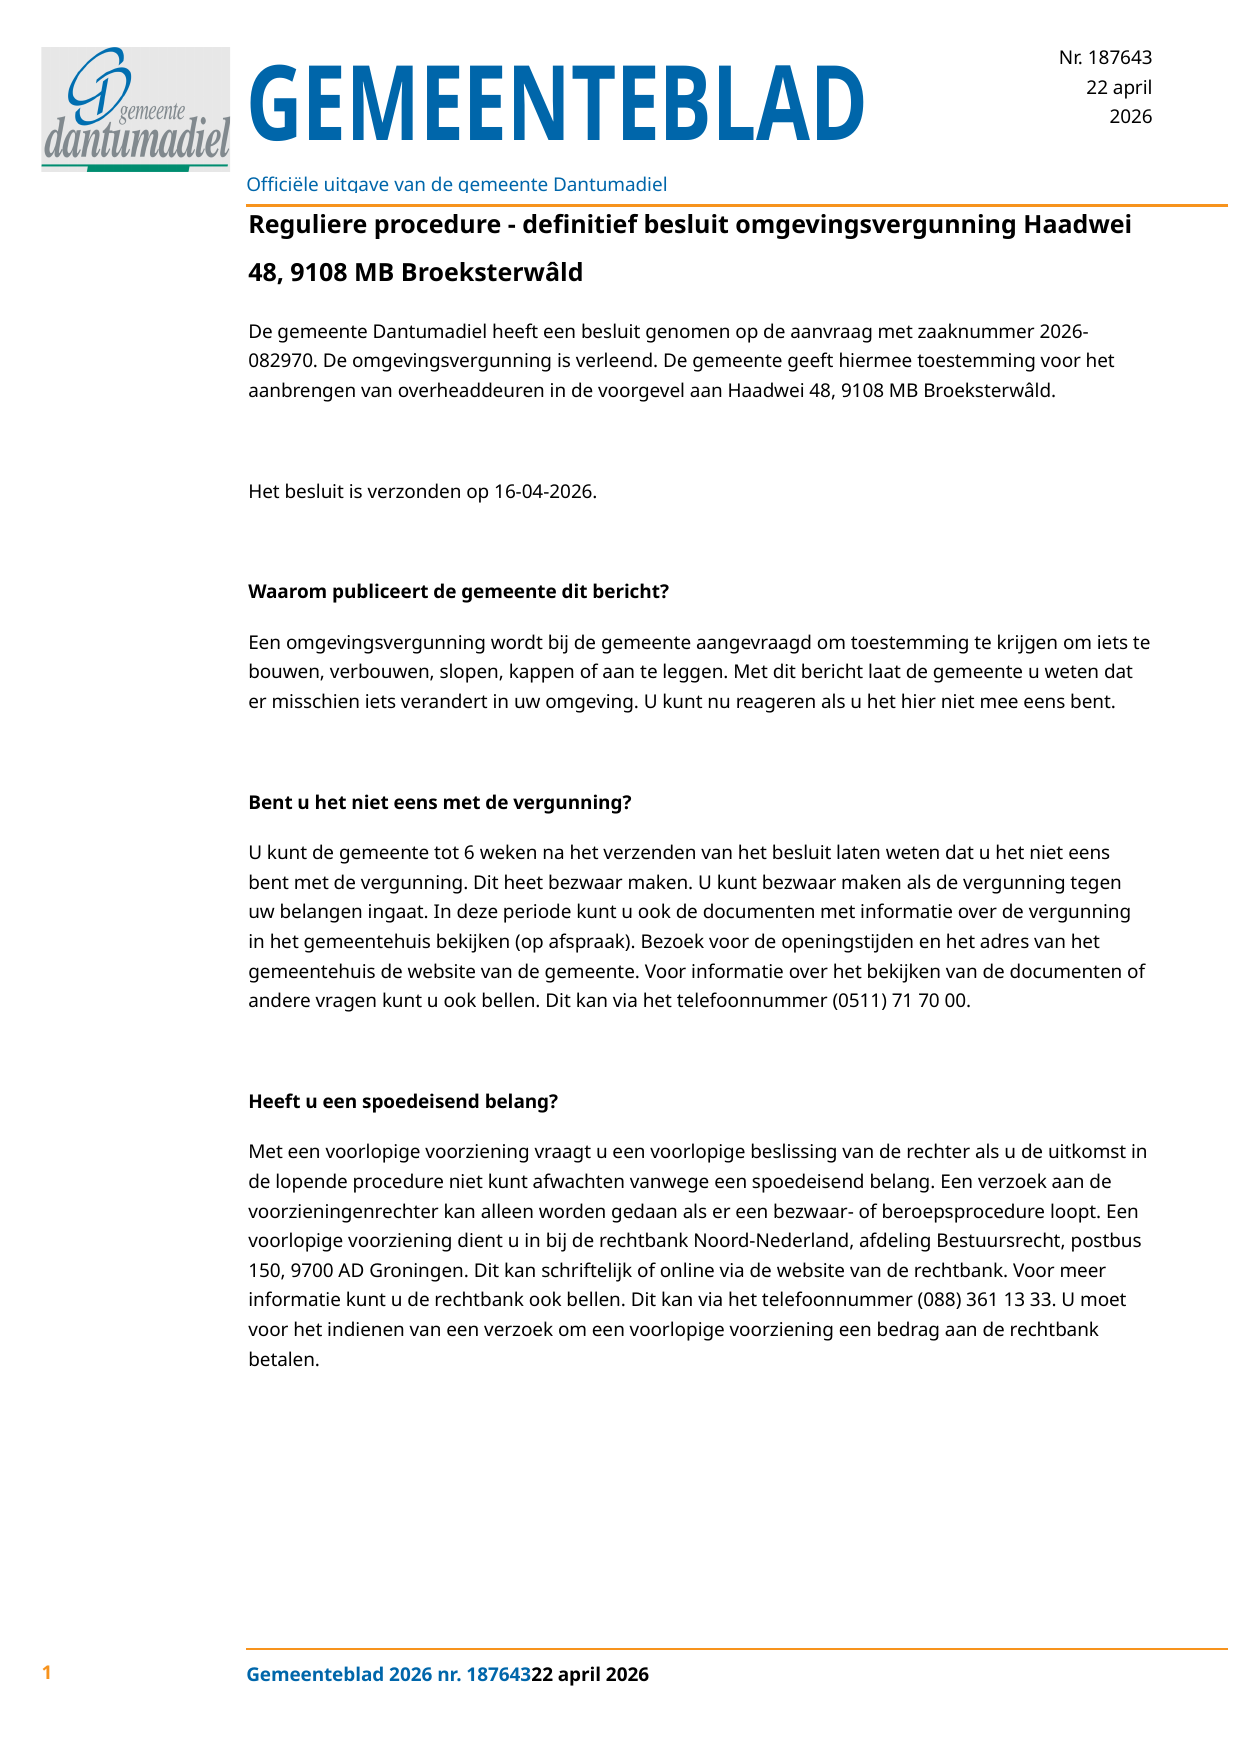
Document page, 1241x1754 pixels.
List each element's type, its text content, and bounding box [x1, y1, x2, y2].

text Het besluit is verzonden op 16-04-2026. [248, 478, 1152, 504]
text Met een voorlopige voorziening vraagt u een voorlopige beslissing van de rechter als u de uitkomst in de lopende procedure niet kunt afwachten vanwege een spoedeisend belang. Een verzoek aan de voorzieningenrechter kan alleen worden gedaan als er een bezwaar- of beroepsprocedure loopt. Een voorlopige voorziening dient u in bij de rechtbank Noord-Nederland, afdeling Bestuursrecht, postbus 150, 9700 AD Groningen. Dit kan schriftelijk of online via de website van de rechtbank. Voor meer informatie kunt u de rechtbank ook bellen. Dit kan via het telefoonnummer (088) 361 13 33. U moet voor het indienen van een verzoek om een voorlopige voorziening een bedrag aan de rechtbank betalen. [248, 1139, 1152, 1372]
text Bent u het niet eens met de vergunning? [248, 789, 1152, 815]
text De gemeente Dantumadiel heeft een besluit genomen op de aanvraag met zaaknummer 2026-082970. De omgevingsvergunning is verleend. De gemeente geeft hiermee toestemming voor het aanbrengen van overheaddeuren in de voorgevel aan Haadwei 48, 9108 MB Broeksterwâld. [248, 318, 1152, 403]
text Een omgevingsvergunning wordt bij de gemeente aangevraagd om toestemming te krijgen om iets te bouwen, verbouwen, slopen, kappen of aan te leggen. Met dit bericht laat de gemeente u weten dat er misschien iets verandert in uw omgeving. U kunt nu reageren als u het hier niet mee eens bent. [248, 629, 1152, 714]
text Reguliere procedure - definitief besluit omgevingsvergunning Haadwei 48, 9108 MB Broeksterwâld [248, 207, 1152, 288]
text U kunt de gemeente tot 6 weken na het verzenden van het besluit laten weten dat u het niet eens bent met de vergunning. Dit heet bezwaar maken. U kunt bezwaar maken als de vergunning tegen uw belangen ingaat. In deze periode kunt u ook de documenten met informatie over de vergunning in het gemeentehuis bekijken (op afspraak). Bezoek voor de openingstijden en het adres van het gemeentehuis de website van de gemeente. Voor informatie over het bekijken van de documenten of andere vragen kunt u ook bellen. Dit kan via het telefoonnummer (0511) 71 70 00. [248, 839, 1152, 1013]
picture [41, 47, 231, 172]
text Waarom publiceert de gemeente dit bericht? [248, 579, 1152, 604]
text Heeft u een spoedeisend belang? [248, 1088, 1152, 1114]
